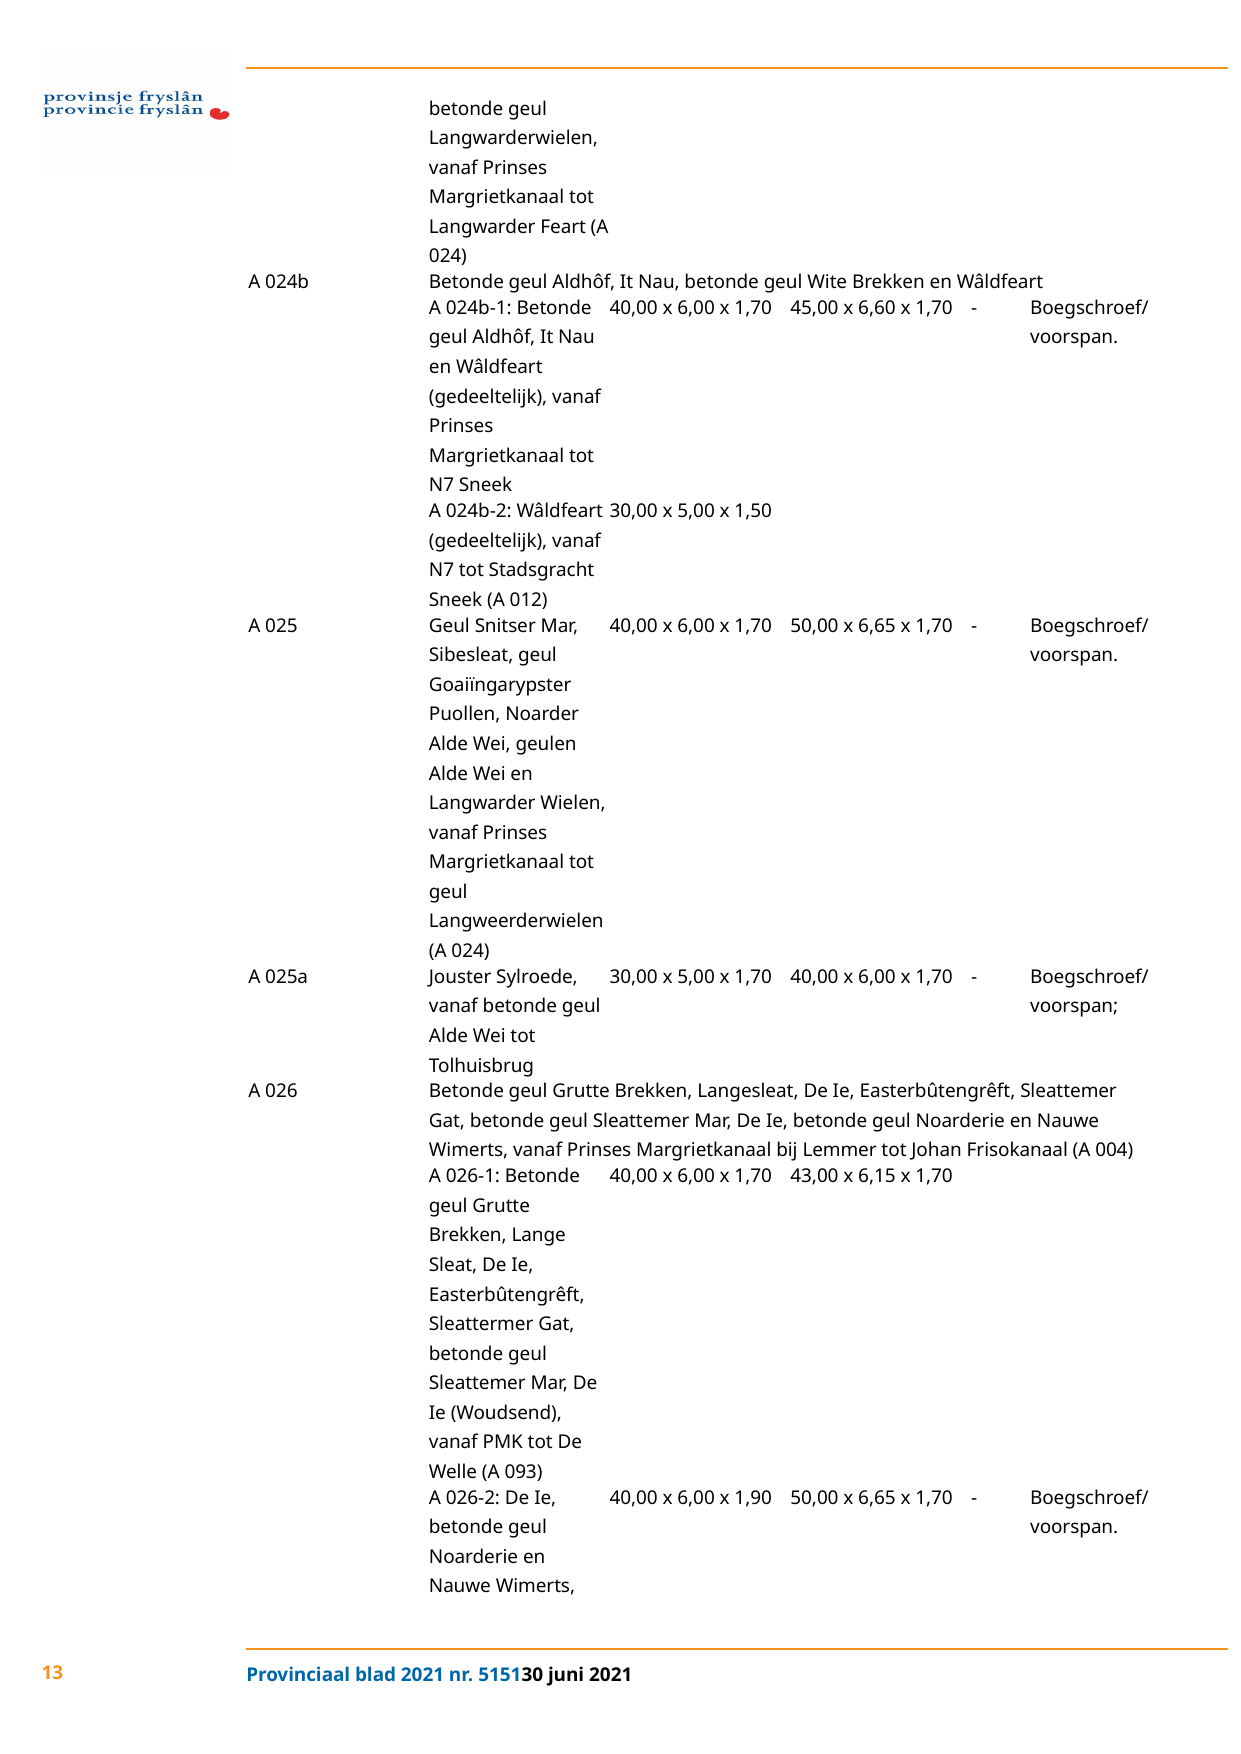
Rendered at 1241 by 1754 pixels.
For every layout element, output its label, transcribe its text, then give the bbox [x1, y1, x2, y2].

table_cell A 025 [248, 612, 429, 963]
table_cell 45,00 x 6,60 x 1,70 [790, 294, 971, 497]
table_cell A 024b-1: Betonde geul Aldhôf, It Nau en Wâldfeart (gedeeltelijk), vanaf Prinses Margrietkanaal tot N7 Sneek [429, 294, 609, 497]
table_cell Jouster Sylroede, vanaf betonde geul Alde Wei tot Tolhuisbrug [429, 963, 609, 1077]
table_cell Boegschroef/ voorspan. [971, 612, 1152, 963]
table_cell 40,00 x 6,00 x 1,90 [609, 1484, 790, 1598]
table_cell [790, 95, 971, 268]
table_cell 40,00 x 6,00 x 1,70 [609, 1163, 790, 1484]
table_cell 30,00 x 5,00 x 1,70 [609, 963, 790, 1077]
table_cell 40,00 x 6,00 x 1,70 [609, 612, 790, 963]
table_cell 40,00 x 6,00 x 1,70 [609, 294, 790, 497]
table_cell [790, 498, 971, 612]
picture [41, 47, 231, 172]
table_cell Betonde geul Grutte Brekken, Langesleat, De Ie, Easterbûtengrêft, Sleattemer Gat, betonde geul Sleattemer Mar, De Ie, betonde geul Noarderie en Nauwe Wimerts, vanaf Prinses Margrietkanaal bij Lemmer tot Johan Frisokanaal (A 004) [429, 1078, 1152, 1162]
table_cell [971, 95, 1152, 268]
table_cell [971, 498, 1152, 612]
table_cell A 025a [248, 963, 429, 1077]
table_cell A 026-2: De Ie, betonde geul Noarderie en Nauwe Wimerts, [429, 1484, 609, 1598]
table_cell Boegschroef/ voorspan. [971, 1484, 1152, 1598]
table_cell Geul Snitser Mar, Sibesleat, geul Goaiïngarypster Puollen, Noarder Alde Wei, geulen Alde Wei en Langwarder Wielen, vanaf Prinses Margrietkanaal tot geul Langweerderwielen (A 024) [429, 612, 609, 963]
table_cell Boegschroef/ voorspan; [971, 963, 1152, 1077]
table_cell 30,00 x 5,00 x 1,50 [609, 498, 790, 612]
table_cell A 024b [248, 269, 429, 612]
table_cell [609, 95, 790, 268]
table_cell Betonde geul Aldhôf, It Nau, betonde geul Wite Brekken en Wâldfeart [429, 269, 1152, 294]
table_cell 50,00 x 6,65 x 1,70 [790, 1484, 971, 1598]
table_cell betonde geul Langwarderwielen, vanaf Prinses Margrietkanaal tot Langwarder Feart (A 024) [429, 95, 609, 268]
table_cell A 026 [248, 1078, 429, 1598]
table_cell A 026-1: Betonde geul Grutte Brekken, Lange Sleat, De Ie, Easterbûtengrêft, Sleattermer Gat, betonde geul Sleattemer Mar, De Ie (Woudsend), vanaf PMK tot De Welle (A 093) [429, 1163, 609, 1484]
table_cell [248, 95, 429, 268]
table_cell 40,00 x 6,00 x 1,70 [790, 963, 971, 1077]
table_cell [971, 1163, 1152, 1484]
table_cell Boegschroef/ voorspan. [971, 294, 1152, 497]
table_cell 50,00 x 6,65 x 1,70 [790, 612, 971, 963]
table_cell A 024b-2: Wâldfeart (gedeeltelijk), vanaf N7 tot Stadsgracht Sneek (A 012) [429, 498, 609, 612]
table_cell 43,00 x 6,15 x 1,70 [790, 1163, 971, 1484]
